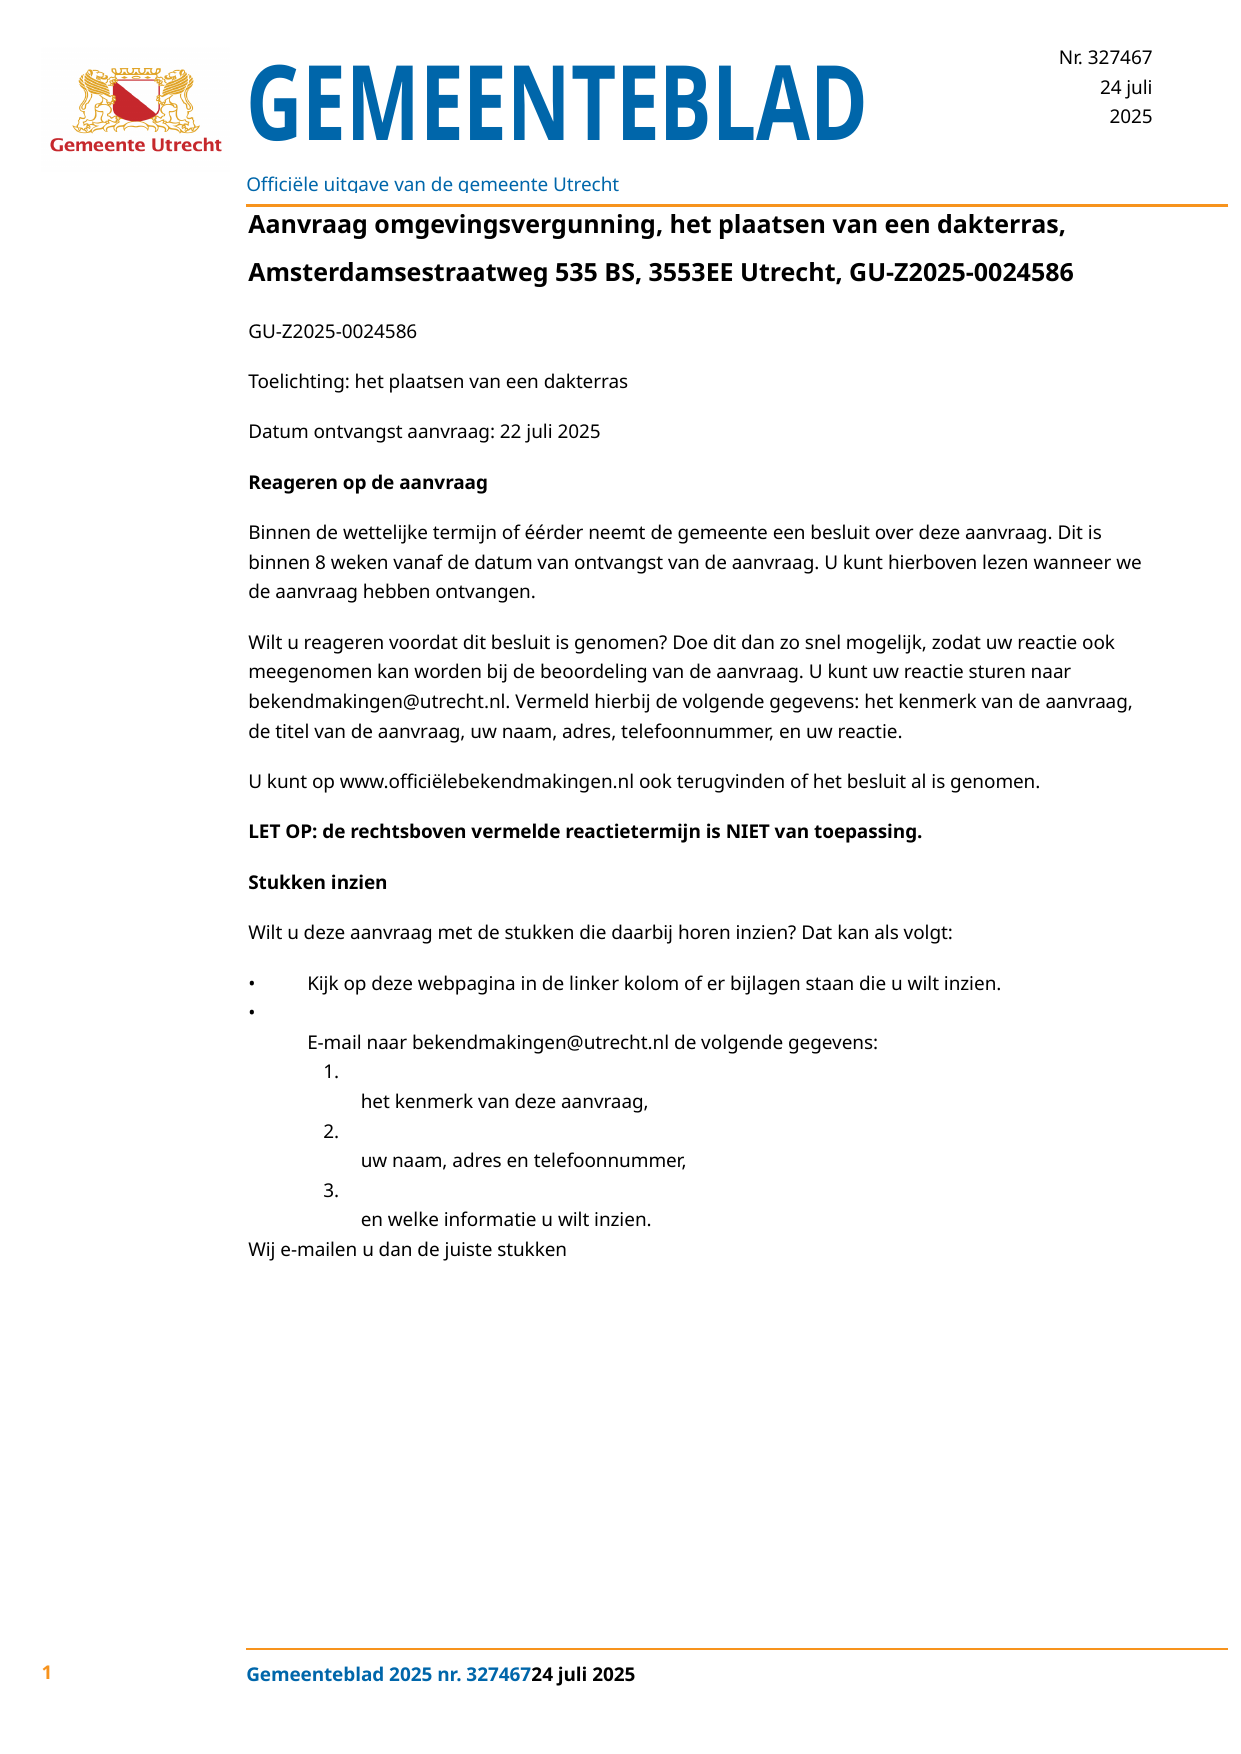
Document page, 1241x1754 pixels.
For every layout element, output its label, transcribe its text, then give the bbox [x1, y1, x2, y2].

list en welke informatie u wilt inzien. [323, 1207, 1152, 1232]
text Wilt u reageren voordat dit besluit is genomen? Doe dit dan zo snel mogelijk, zodat uw reactie ook meegenomen kan worden bij de beoordeling van de aanvraag. U kunt uw reactie sturen naar bekendmakingen@utrecht.nl. Vermeld hierbij de volgende gegevens: het kenmerk van de aanvraag, de titel van de aanvraag, uw naam, adres, telefoonnummer, en uw reactie. [248, 629, 1152, 744]
list E-mail naar bekendmakingen@utrecht.nl de volgende gegevens: [248, 1029, 1152, 1055]
text Datum ontvangst aanvraag: 22 juli 2025 [248, 419, 1152, 444]
text Stukken inzien [248, 869, 1152, 895]
picture [41, 47, 231, 172]
text Reageren op de aanvraag [248, 469, 1152, 495]
text Wilt u deze aanvraag met de stukken die daarbij horen inzien? Dat kan als volgt: [248, 919, 1152, 945]
text GU-Z2025-0024586 [248, 318, 1152, 344]
text Toelichting: het plaatsen van een dakterras [248, 368, 1152, 394]
list het kenmerk van deze aanvraag, [323, 1088, 1152, 1114]
text Wij e-mailen u dan de juiste stukken [248, 1236, 1152, 1262]
list Kijk op deze webpagina in de linker kolom of er bijlagen staan die u wilt inzien. [248, 970, 1152, 996]
text U kunt op www.officiëlebekendmakingen.nl ook terugvinden of het besluit al is genomen. [248, 768, 1152, 794]
list uw naam, adres en telefoonnummer, [323, 1147, 1152, 1173]
text LET OP: de rechtsboven vermelde reactietermijn is NIET van toepassing. [248, 819, 1152, 844]
text Aanvraag omgevingsvergunning, het plaatsen van een dakterras, Amsterdamsestraatweg 535 BS, 3553EE Utrecht, GU-Z2025-0024586 [248, 207, 1152, 288]
text Binnen de wettelijke termijn of éérder neemt de gemeente een besluit over deze aanvraag. Dit is binnen 8 weken vanaf de datum van ontvangst van de aanvraag. U kunt hierboven lezen wanneer we de aanvraag hebben ontvangen. [248, 519, 1152, 604]
